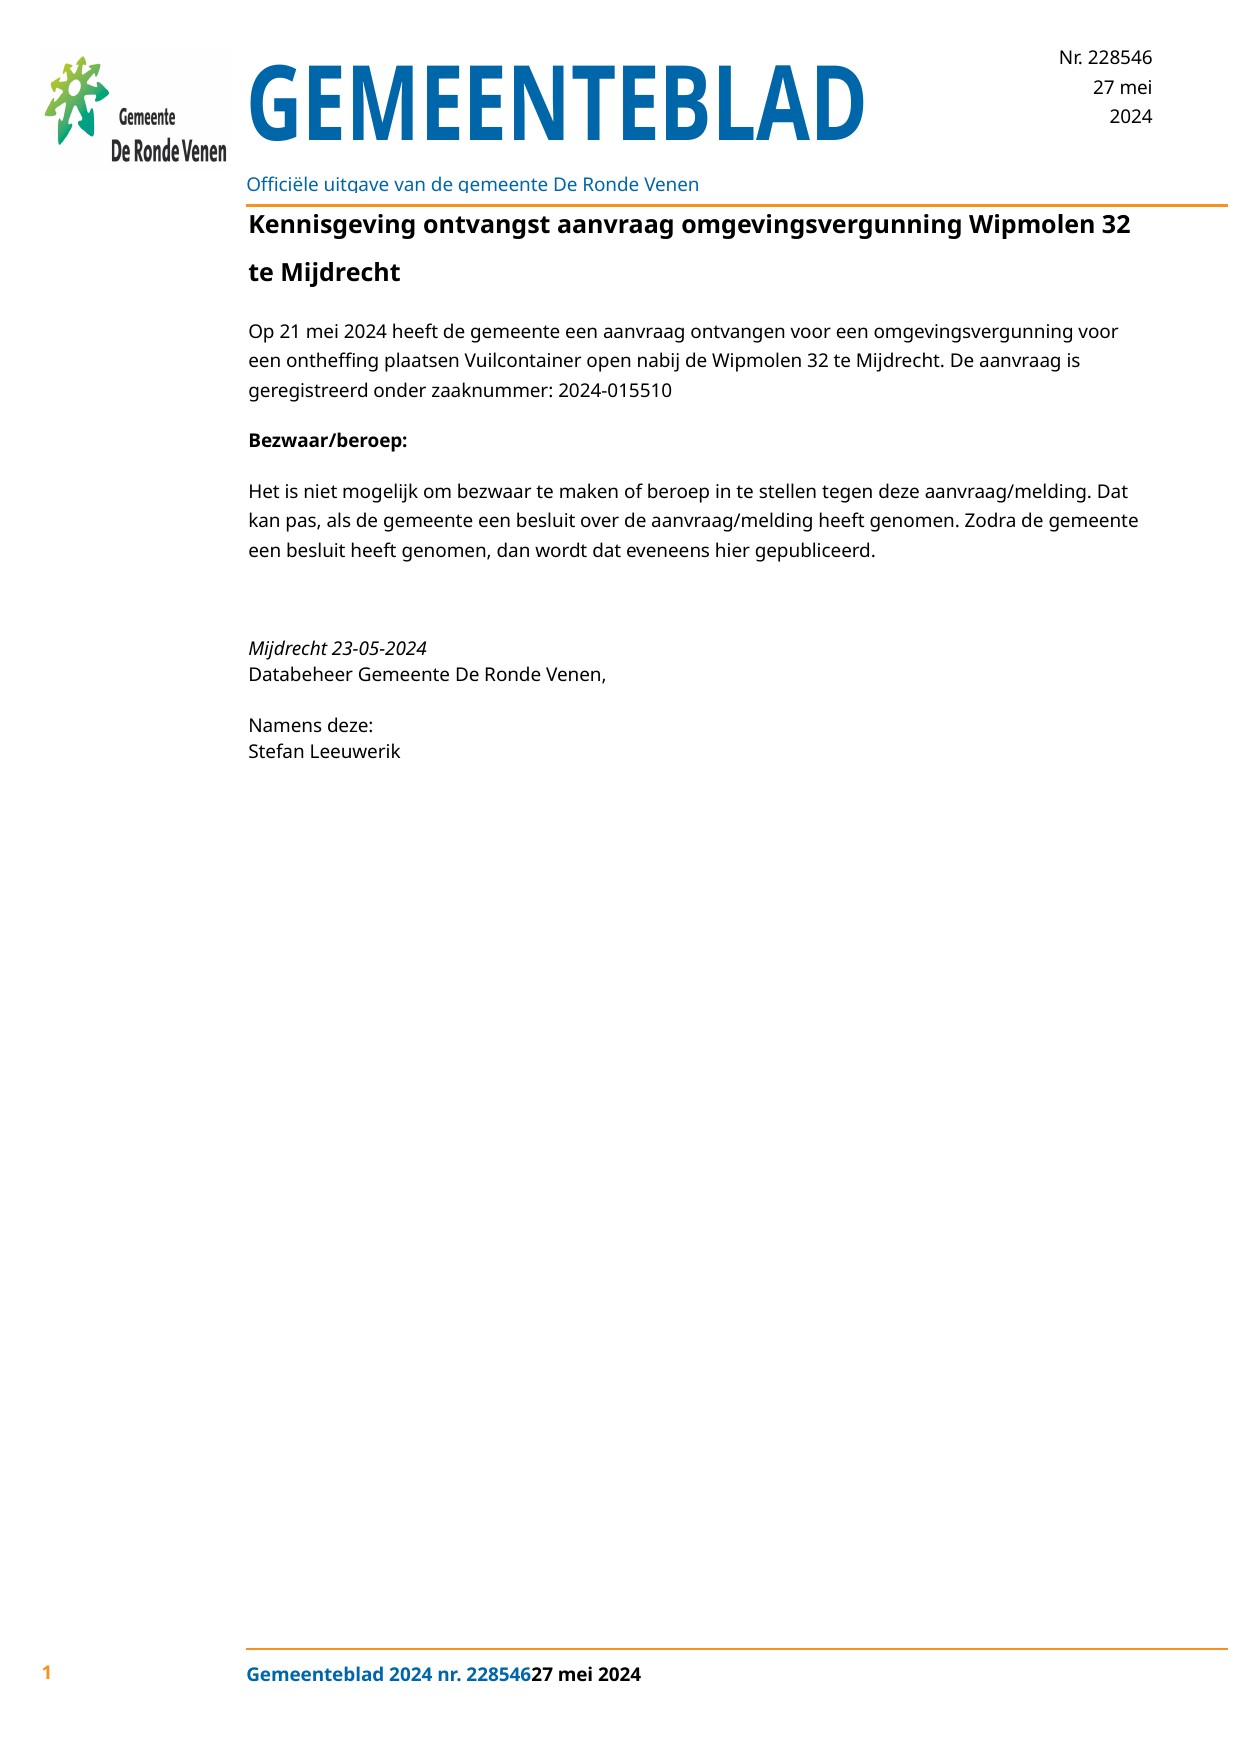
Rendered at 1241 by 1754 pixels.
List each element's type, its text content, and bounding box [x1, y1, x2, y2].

text Bezwaar/beroep: [248, 427, 1152, 453]
text Databeheer Gemeente De Ronde Venen, [248, 661, 1152, 687]
text Mijdrecht 23-05-2024 [248, 635, 1152, 661]
text Stefan Leeuwerik [248, 738, 1152, 764]
text Op 21 mei 2024 heeft de gemeente een aanvraag ontvangen voor een omgevingsvergunning voor een ontheffing plaatsen Vuilcontainer open nabij de Wipmolen 32 te Mijdrecht. De aanvraag is geregistreerd onder zaaknummer: 2024-015510 [248, 318, 1152, 403]
text Het is niet mogelijk om bezwaar te maken of beroep in te stellen tegen deze aanvraag/melding. Dat kan pas, als de gemeente een besluit over de aanvraag/melding heeft genomen. Zodra de gemeente een besluit heeft genomen, dan wordt dat eveneens hier gepubliceerd. [248, 478, 1152, 563]
picture [41, 47, 231, 172]
text Kennisgeving ontvangst aanvraag omgevingsvergunning Wipmolen 32 te Mijdrecht [248, 207, 1152, 288]
text Namens deze: [248, 712, 1152, 738]
